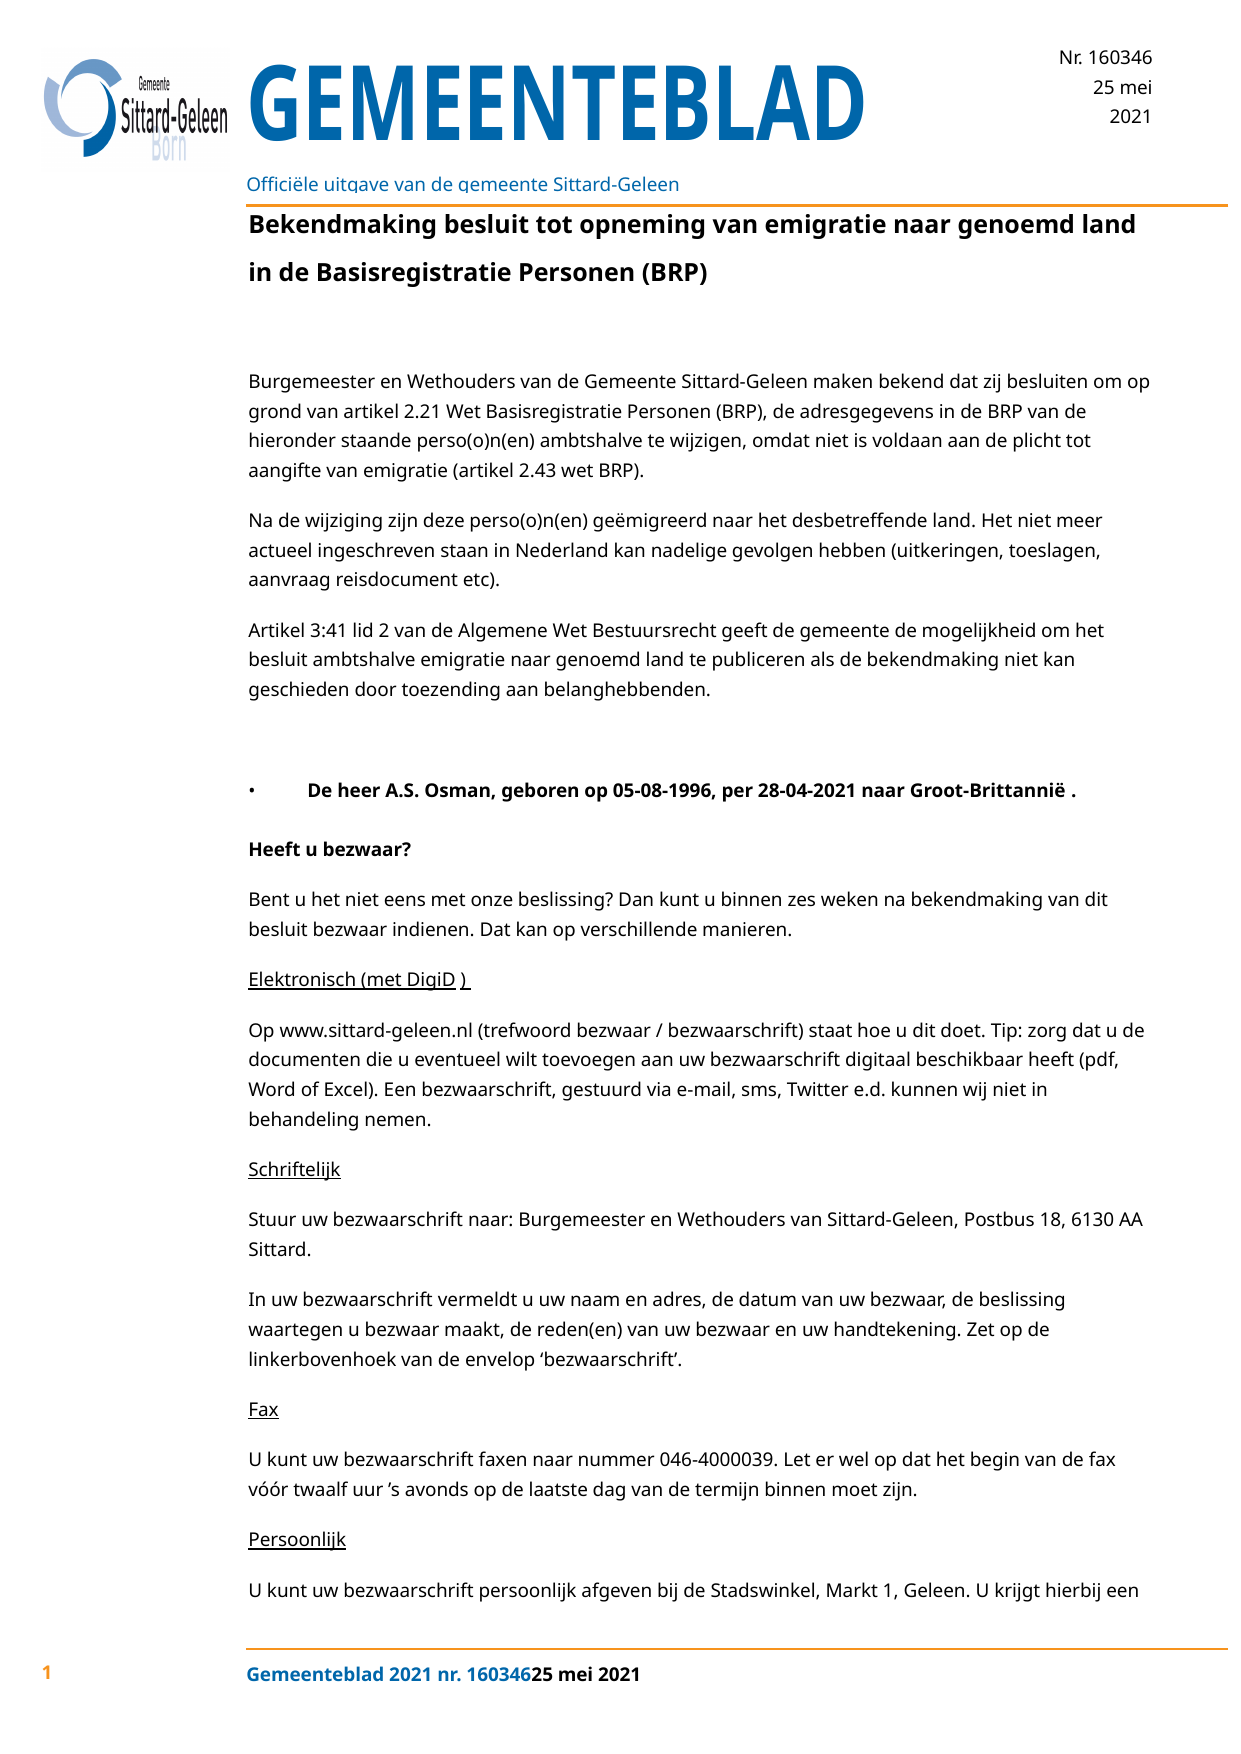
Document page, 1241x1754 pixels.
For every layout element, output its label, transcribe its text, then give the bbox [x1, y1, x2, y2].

text U kunt uw bezwaarschrift faxen naar nummer 046-4000039. Let er wel op dat het begin van de fax vóór twaalf uur ’s avonds op de laatste dag van de termijn binnen moet zijn. [248, 1447, 1152, 1502]
text Bekendmaking besluit tot opneming van emigratie naar genoemd land in de Basisregistratie Personen (BRP) [248, 207, 1152, 288]
text Burgemeester en Wethouders van de Gemeente Sittard-Geleen maken bekend dat zij besluiten om op grond van artikel 2.21 Wet Basisregistratie Personen (BRP), de adresgegevens in de BRP van de hieronder staande perso(o)n(en) ambtshalve te wijzigen, omdat niet is voldaan aan de plicht tot aangifte van emigratie (artikel 2.43 wet BRP). [248, 368, 1152, 483]
text Na de wijziging zijn deze perso(o)n(en) geëmigreerd naar het desbetreffende land. Het niet meer actueel ingeschreven staan in Nederland kan nadelige gevolgen hebben (uitkeringen, toeslagen, aanvraag reisdocument etc). [248, 507, 1152, 592]
text Schriftelijk [248, 1156, 1152, 1182]
text Fax [248, 1396, 1152, 1422]
text Bent u het niet eens met onze beslissing? Dan kunt u binnen zes weken na bekendmaking van dit besluit bezwaar indienen. Dat kan op verschillende manieren. [248, 887, 1152, 942]
list De heer A.S. Osman, geboren op 05-08-1996, per 28-04-2021 naar Groot-Brittannië . [248, 777, 1152, 803]
text Heeft u bezwaar? [248, 836, 1152, 862]
picture [41, 47, 231, 172]
text In uw bezwaarschrift vermeldt u uw naam en adres, de datum van uw bezwaar, de beslissing waartegen u bezwaar maakt, de reden(en) van uw bezwaar en uw handtekening. Zet op de linkerbovenhoek van de envelop ‘bezwaarschrift’. [248, 1287, 1152, 1372]
text Op www.sittard-geleen.nl (trefwoord bezwaar / bezwaarschrift) staat hoe u dit doet. Tip: zorg dat u de documenten die u eventueel wilt toevoegen aan uw bezwaarschrift digitaal beschikbaar heeft (pdf, Word of Excel). Een bezwaarschrift, gestuurd via e-mail, sms, Twitter e.d. kunnen wij niet in behandeling nemen. [248, 1017, 1152, 1132]
text Stuur uw bezwaarschrift naar: Burgemeester en Wethouders van Sittard-Geleen, Postbus 18, 6130 AA Sittard. [248, 1207, 1152, 1262]
text Elektronisch (met DigiD ) [248, 967, 1152, 992]
text Artikel 3:41 lid 2 van de Algemene Wet Bestuursrecht geeft de gemeente de mogelijkheid om het besluit ambtshalve emigratie naar genoemd land te publiceren als de bekendmaking niet kan geschieden door toezending aan belanghebbenden. [248, 617, 1152, 702]
text U kunt uw bezwaarschrift persoonlijk afgeven bij de Stadswinkel, Markt 1, Geleen. U krijgt hierbij een [248, 1577, 1152, 1603]
text Persoonlijk [248, 1527, 1152, 1552]
